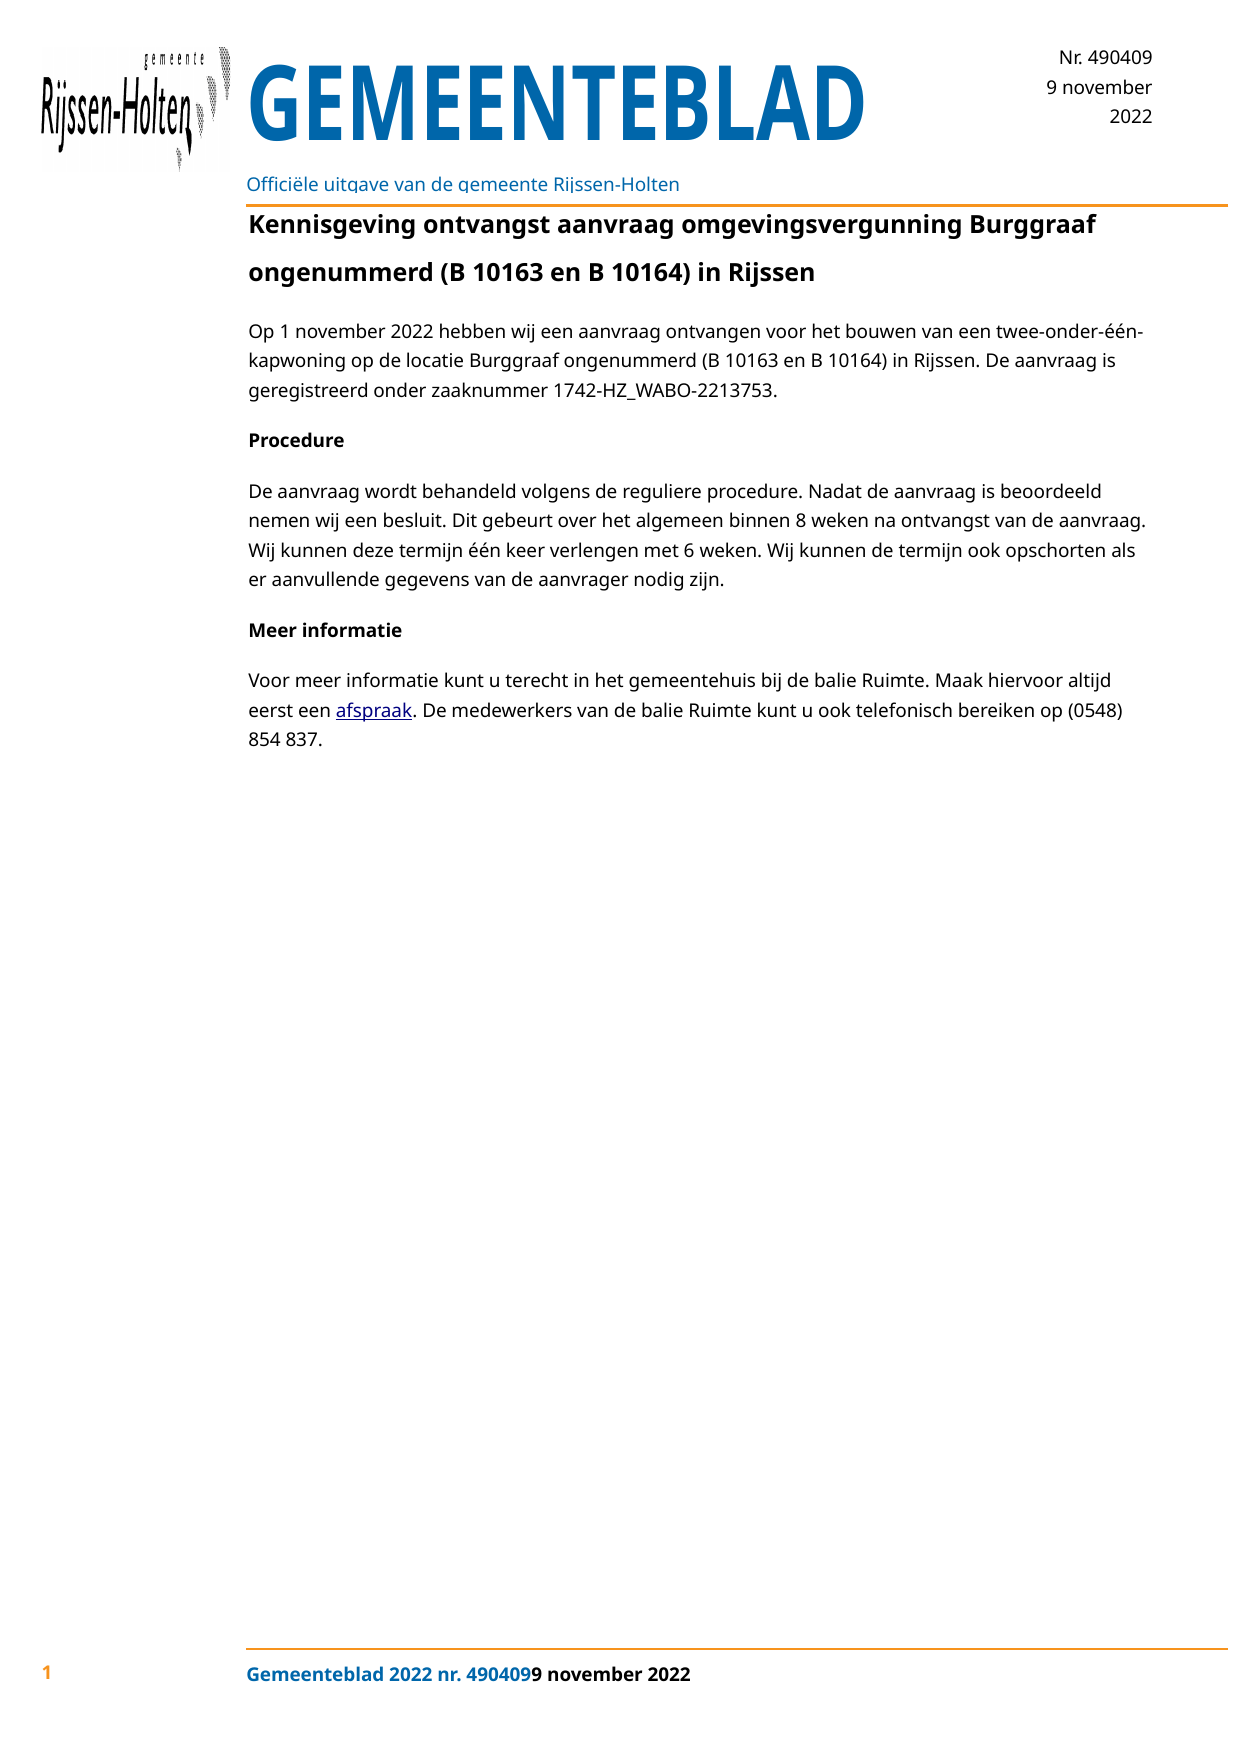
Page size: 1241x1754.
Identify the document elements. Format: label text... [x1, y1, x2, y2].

text Meer informatie [248, 617, 1152, 643]
text De aanvraag wordt behandeld volgens de reguliere procedure. Nadat de aanvraag is beoordeeld nemen wij een besluit. Dit gebeurt over het algemeen binnen 8 weken na ontvangst van de aanvraag. Wij kunnen deze termijn één keer verlengen met 6 weken. Wij kunnen de termijn ook opschorten als er aanvullende gegevens van de aanvrager nodig zijn. [248, 478, 1152, 592]
picture [41, 47, 231, 172]
text Kennisgeving ontvangst aanvraag omgevingsvergunning Burggraaf ongenummerd (B 10163 en B 10164) in Rijssen [248, 207, 1152, 288]
text Voor meer informatie kunt u terecht in het gemeentehuis bij de balie Ruimte. Maak hiervoor altijd eerst een afspraak. De medewerkers van de balie Ruimte kunt u ook telefonisch bereiken op (0548) 854 837. [248, 667, 1152, 752]
text Op 1 november 2022 hebben wij een aanvraag ontvangen voor het bouwen van een twee-onder-één-kapwoning op de locatie Burggraaf ongenummerd (B 10163 en B 10164) in Rijssen. De aanvraag is geregistreerd onder zaaknummer 1742-HZ_WABO-2213753. [248, 318, 1152, 403]
text Procedure [248, 427, 1152, 453]
